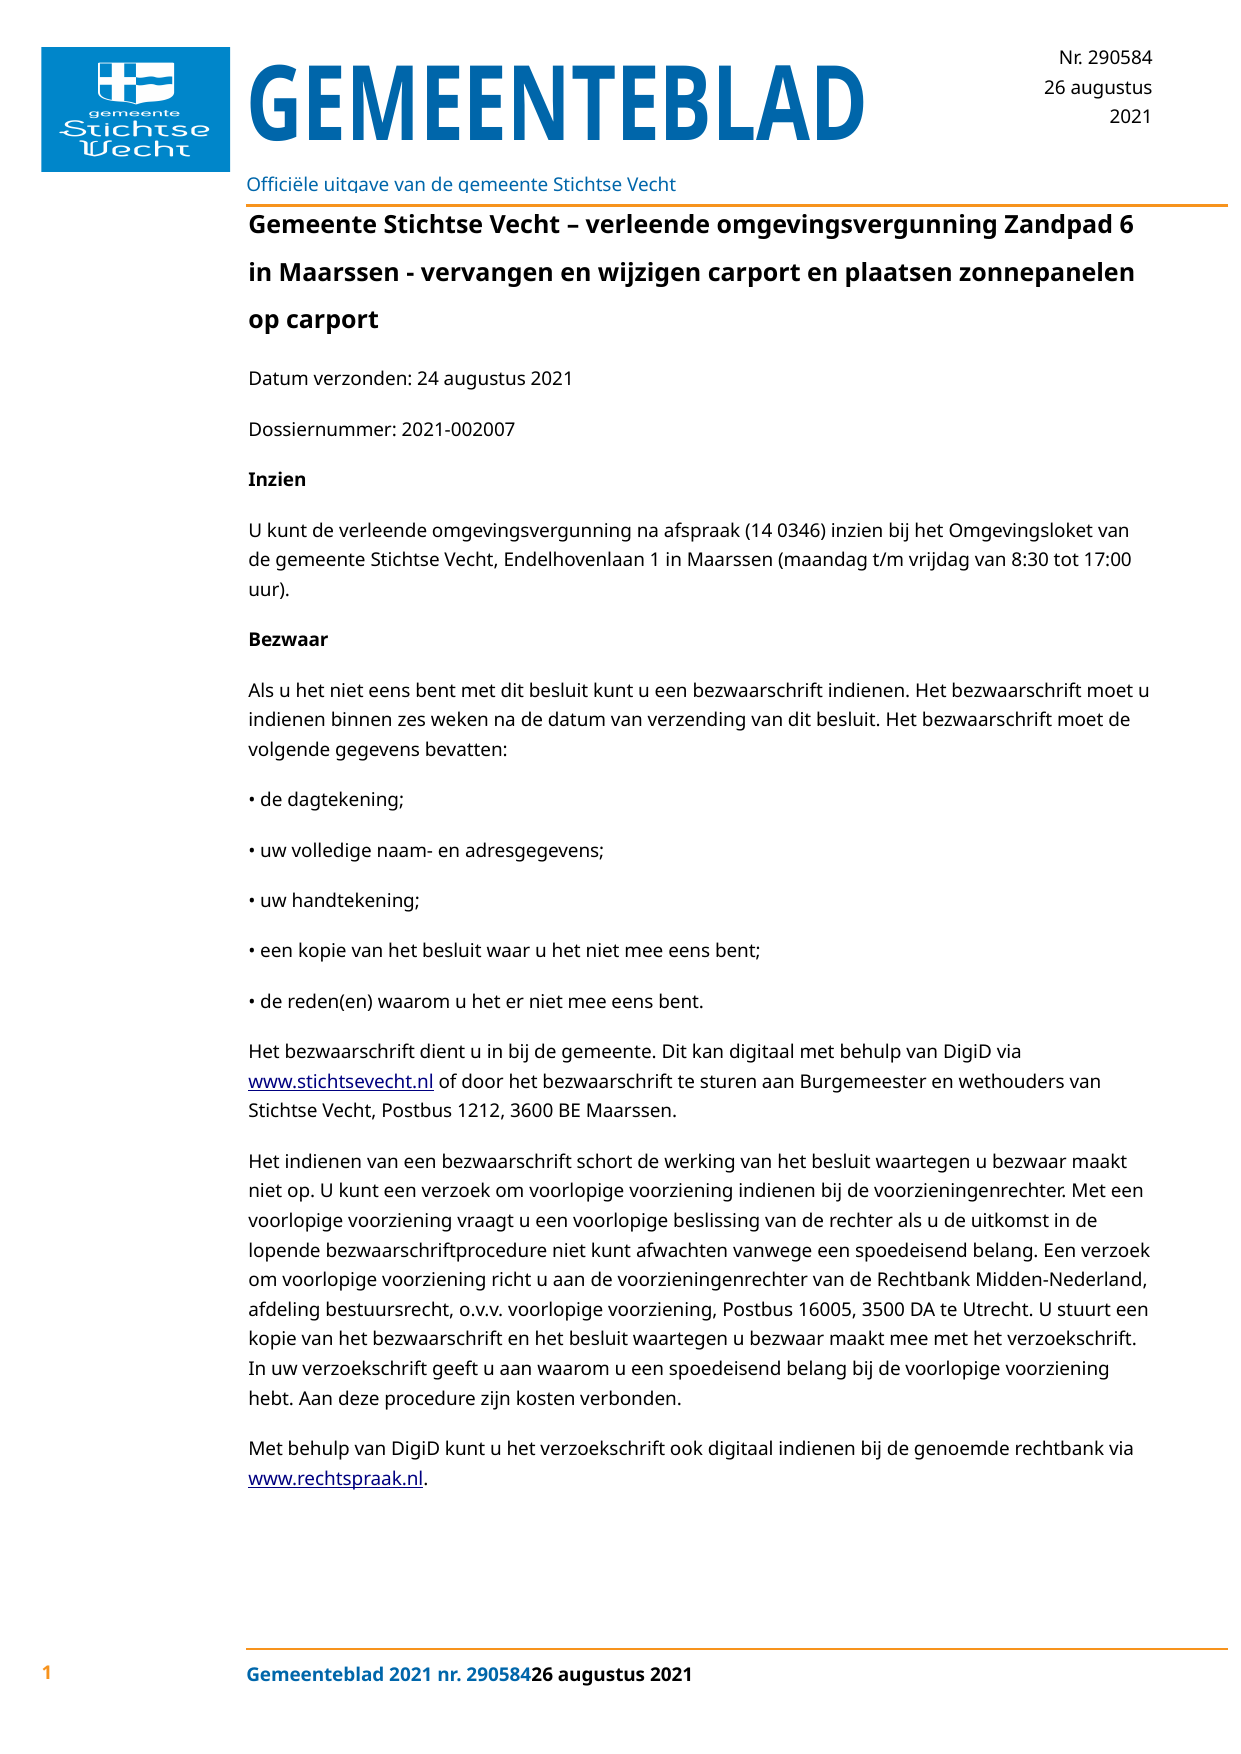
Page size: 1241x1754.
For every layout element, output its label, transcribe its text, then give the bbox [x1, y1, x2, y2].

text Het indienen van een bezwaarschrift schort de werking van het besluit waartegen u bezwaar maakt niet op. U kunt een verzoek om voorlopige voorziening indienen bij de voorzieningenrechter. Met een voorlopige voorziening vraagt u een voorlopige beslissing van de rechter als u de uitkomst in de lopende bezwaarschriftprocedure niet kunt afwachten vanwege een spoedeisend belang. Een verzoek om voorlopige voorziening richt u aan de voorzieningenrechter van de Rechtbank Midden-Nederland, afdeling bestuursrecht, o.v.v. voorlopige voorziening, Postbus 16005, 3500 DA te Utrecht. U stuurt een kopie van het bezwaarschrift en het besluit waartegen u bezwaar maakt mee met het verzoekschrift. In uw verzoekschrift geeft u aan waarom u een spoedeisend belang bij de voorlopige voorziening hebt. Aan deze procedure zijn kosten verbonden. [248, 1148, 1152, 1410]
text Datum verzonden: 24 augustus 2021 [248, 366, 1152, 391]
text Het bezwaarschrift dient u in bij de gemeente. Dit kan digitaal met behulp van DigiD via www.stichtsevecht.nl of door het bezwaarschrift te sturen aan Burgemeester en wethouders van Stichtse Vecht, Postbus 1212, 3600 BE Maarssen. [248, 1038, 1152, 1123]
text Bezwaar [248, 626, 1152, 652]
text U kunt de verleende omgevingsvergunning na afspraak (14 0346) inzien bij het Omgevingsloket van de gemeente Stichtse Vecht, Endelhovenlaan 1 in Maarssen (maandag t/m vrijdag van 8:30 tot 17:00 uur). [248, 517, 1152, 602]
text • uw handtekening; [248, 887, 1152, 913]
text • een kopie van het besluit waar u het niet mee eens bent; [248, 938, 1152, 963]
text Gemeente Stichtse Vecht – verleende omgevingsvergunning Zandpad 6 in Maarssen - vervangen en wijzigen carport en plaatsen zonnepanelen op carport [248, 207, 1152, 336]
text Met behulp van DigiD kunt u het verzoekschrift ook digitaal indienen bij de genoemde rechtbank via www.rechtspraak.nl. [248, 1435, 1152, 1490]
text Dossiernummer: 2021-002007 [248, 416, 1152, 442]
text • de reden(en) waarom u het er niet mee eens bent. [248, 988, 1152, 1014]
text Als u het niet eens bent met dit besluit kunt u een bezwaarschrift indienen. Het bezwaarschrift moet u indienen binnen zes weken na de datum van verzending van dit besluit. Het bezwaarschrift moet de volgende gegevens bevatten: [248, 677, 1152, 762]
text Inzien [248, 466, 1152, 492]
picture [99, 63, 135, 101]
text • uw volledige naam- en adresgegevens; [248, 837, 1152, 862]
picture [137, 63, 174, 103]
text • de dagtekening; [248, 786, 1152, 812]
